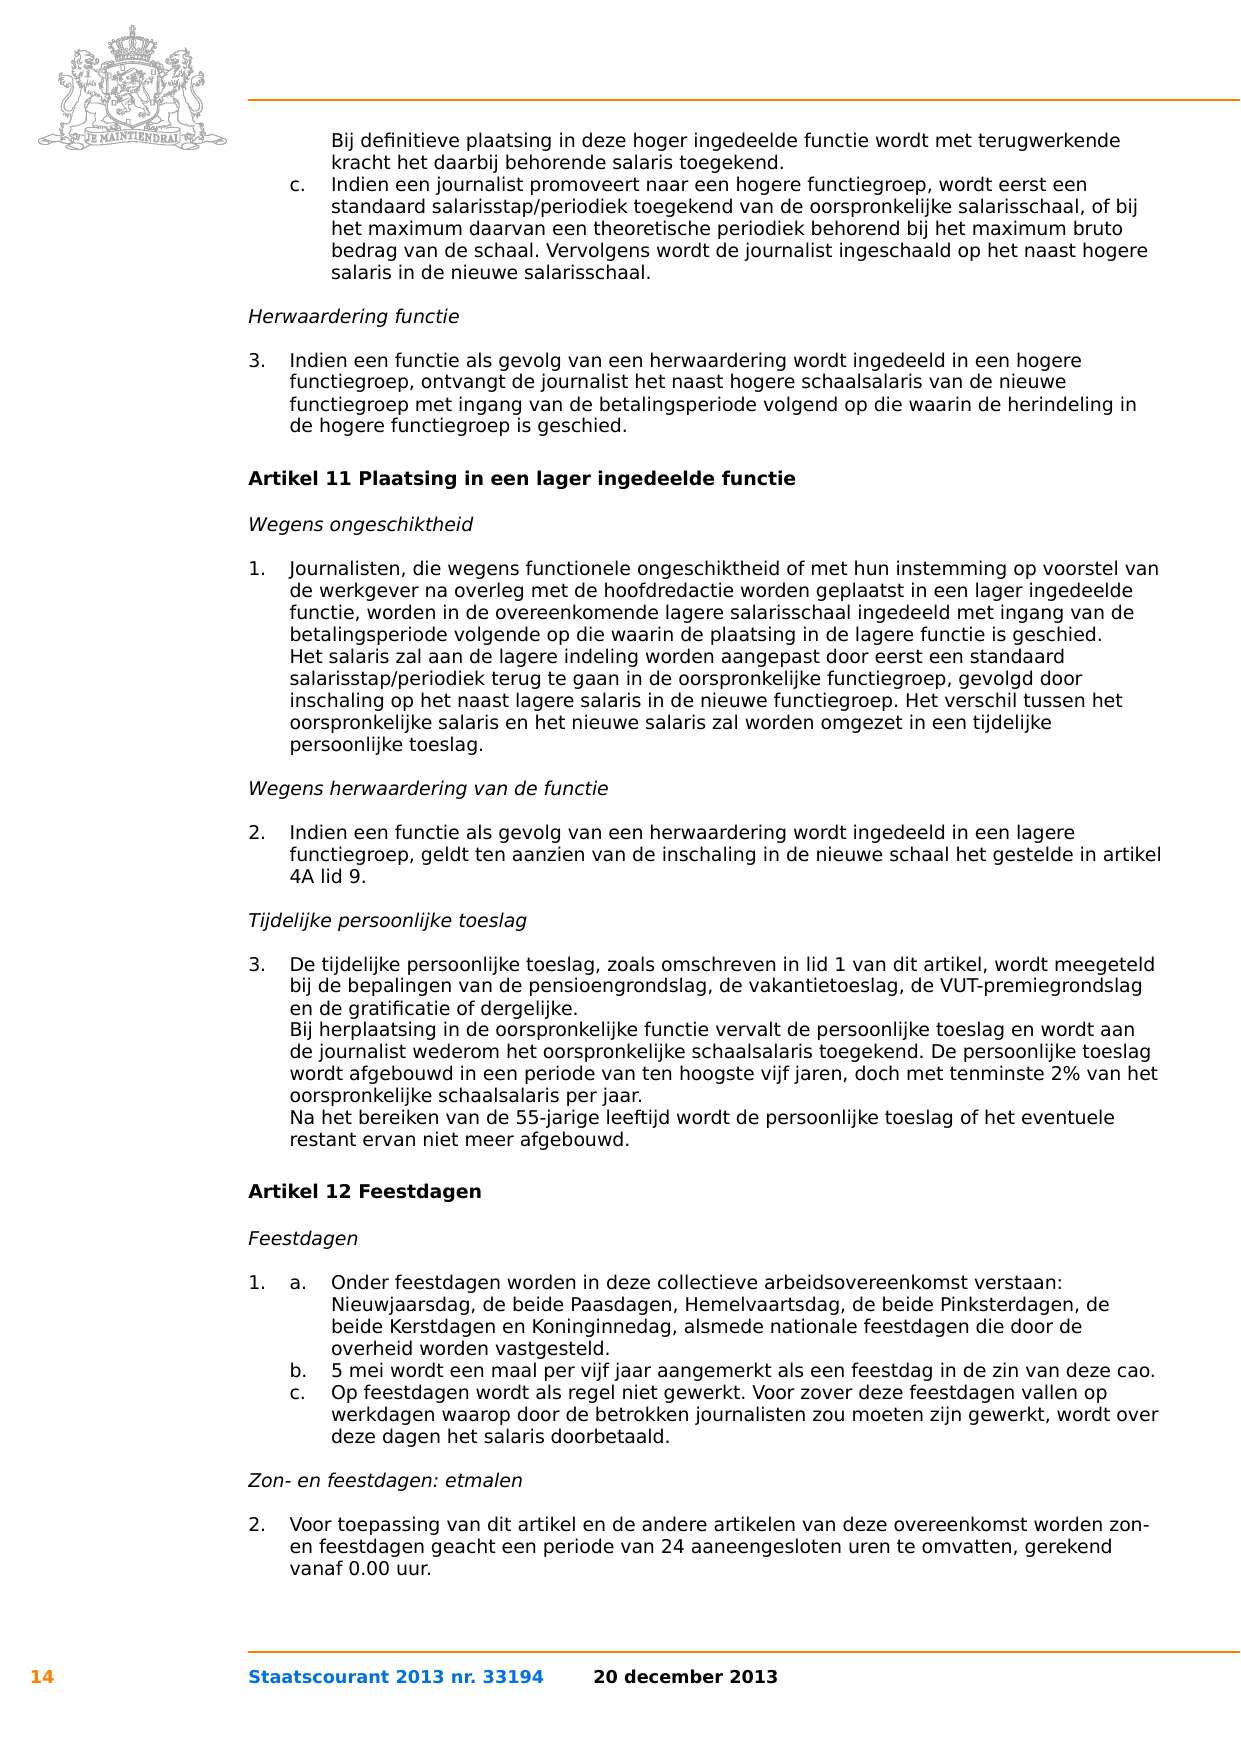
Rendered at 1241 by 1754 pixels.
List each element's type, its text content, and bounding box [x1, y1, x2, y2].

text 2. Indien een functie als gevolg van een herwaardering wordt ingedeeld in een lagere functiegroep, geldt ten aanzien van de inschaling in de nieuwe schaal het gestelde in artikel 4A lid 9. [248, 822, 1163, 888]
text 3. Indien een functie als gevolg van een herwaardering wordt ingedeeld in een hogere functiegroep, ontvangt de journalist het naast hogere schaalsalaris van de nieuwe functiegroep met ingang van de betalingsperiode volgend op die waarin de herindeling in de hogere functiegroep is geschied. [248, 349, 1163, 437]
text Het salaris zal aan de lagere indeling worden aangepast door eerst een standaard salarisstap/periodiek terug te gaan in de oorspronkelijke functiegroep, gevolgd door inschaling op het naast lagere salaris in de nieuwe functiegroep. Het verschil tussen het oorspronkelijke salaris en het nieuwe salaris zal worden omgezet in een tijdelijke persoonlijke toeslag. [289, 646, 1163, 756]
text c. Indien een journalist promoveert naar een hogere functiegroep, wordt eerst een standaard salarisstap/periodiek toegekend van de oorspronkelijke salarisschaal, of bij het maximum daarvan een theoretische periodiek behorend bij het maximum bruto bedrag van de schaal. Vervolgens wordt de journalist ingeschaald op het naast hogere salaris in de nieuwe salarisschaal. [289, 174, 1163, 284]
text 3. De tijdelijke persoonlijke toeslag, zoals omschreven in lid 1 van dit artikel, wordt meegeteld bij de bepalingen van de pensioengrondslag, de vakantietoeslag, de VUT-premiegrondslag en de gratificatie of dergelijke. [248, 953, 1163, 1019]
text c. Op feestdagen wordt als regel niet gewerkt. Voor zover deze feestdagen vallen op werkdagen waarop door de betrokken journalisten zou moeten zijn gewerkt, wordt over deze dagen het salaris doorbetaald. [289, 1382, 1163, 1448]
text 1. Journalisten, die wegens functionele ongeschiktheid of met hun instemming op voorstel van de werkgever na overleg met de hoofdredactie worden geplaatst in een lager ingedeelde functie, worden in de overeenkomende lagere salarisschaal ingedeeld met ingang van de betalingsperiode volgende op die waarin de plaatsing in de lagere functie is geschied. [248, 558, 1163, 646]
subtitle Herwaardering functie [248, 306, 1163, 328]
text 1. a. Onder feestdagen worden in deze collectieve arbeidsovereenkomst verstaan: [248, 1272, 1163, 1294]
subtitle Feestdagen [248, 1228, 1163, 1250]
subtitle Wegens ongeschiktheid [248, 514, 1163, 536]
text Na het bereiken van de 55-jarige leeftijd wordt de persoonlijke toeslag of het eventuele restant ervan niet meer afgebouwd. [289, 1107, 1163, 1151]
text Bij definitieve plaatsing in deze hoger ingedeelde functie wordt met terugwerkende kracht het daarbij behorende salaris toegekend. [331, 130, 1163, 174]
subtitle Artikel 12 Feestdagen [248, 1181, 1163, 1203]
text 2. Voor toepassing van dit artikel en de andere artikelen van deze overeenkomst worden zon- en feestdagen geacht een periode van 24 aaneengesloten uren te omvatten, gerekend vanaf 0.00 uur. [248, 1514, 1163, 1579]
text b. 5 mei wordt een maal per vijf jaar aangemerkt als een feestdag in de zin van deze cao. [289, 1360, 1163, 1382]
subtitle Artikel 11 Plaatsing in een lager ingedeelde functie [248, 467, 1163, 489]
subtitle Wegens herwaardering van de functie [248, 778, 1163, 800]
text Bij herplaatsing in de oorspronkelijke functie vervalt de persoonlijke toeslag en wordt aan de journalist wederom het oorspronkelijke schaalsalaris toegekend. De persoonlijke toeslag wordt afgebouwd in een periode van ten hoogste vijf jaren, doch met tenminste 2% van het oorspronkelijke schaalsalaris per jaar. [289, 1019, 1163, 1107]
picture [38, 25, 227, 150]
subtitle Tijdelijke persoonlijke toeslag [248, 909, 1163, 932]
subtitle Zon- en feestdagen: etmalen [248, 1470, 1163, 1492]
text Nieuwjaarsdag, de beide Paasdagen, Hemelvaartsdag, de beide Pinksterdagen, de beide Kerstdagen en Koninginnedag, alsmede nationale feestdagen die door de overheid worden vastgesteld. [331, 1294, 1163, 1360]
